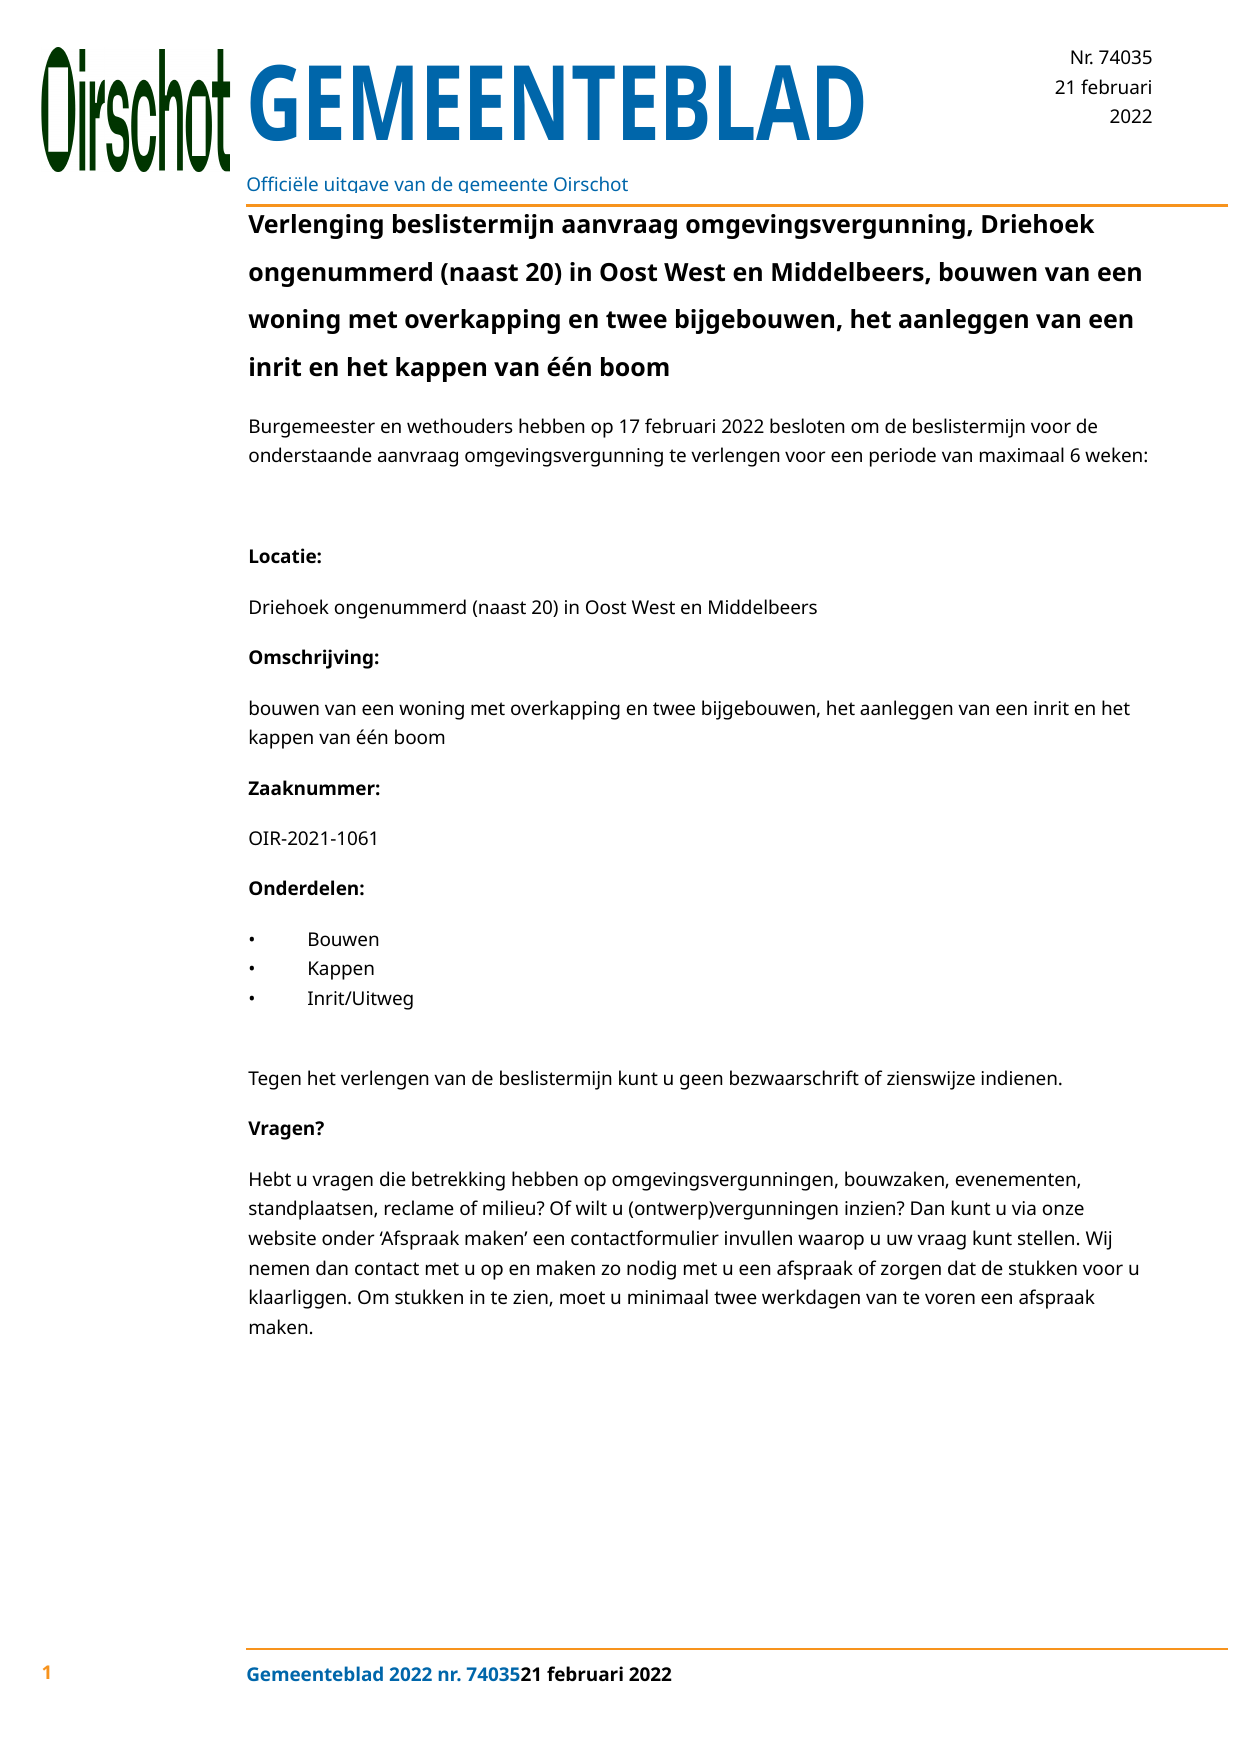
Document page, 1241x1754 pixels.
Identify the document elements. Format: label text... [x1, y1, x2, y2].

text Omschrijving: [248, 644, 1152, 670]
text Hebt u vragen die betrekking hebben op omgevingsvergunningen, bouwzaken, evenementen, standplaatsen, reclame of milieu? Of wilt u (ontwerp)vergunningen inzien? Dan kunt u via onze website onder ‘Afspraak maken’ een contactformulier invullen waarop u uw vraag kunt stellen. Wij nemen dan contact met u op en maken zo nodig met u een afspraak of zorgen dat de stukken voor u klaarliggen. Om stukken in te zien, moet u minimaal twee werkdagen van te voren een afspraak maken. [248, 1166, 1152, 1340]
text OIR-2021-1061 [248, 825, 1152, 851]
list Bouwen [248, 926, 1152, 952]
list Inrit/Uitweg [248, 985, 1152, 1011]
text Locatie: [248, 543, 1152, 569]
text Verlenging beslistermijn aanvraag omgevingsvergunning, Driehoek ongenummerd (naast 20) in Oost West en Middelbeers, bouwen van een woning met overkapping en twee bijgebouwen, het aanleggen van een inrit en het kappen van één boom [248, 207, 1152, 384]
text bouwen van een woning met overkapping en twee bijgebouwen, het aanleggen van een inrit en het kappen van één boom [248, 695, 1152, 750]
text Driehoek ongenummerd (naast 20) in Oost West en Middelbeers [248, 594, 1152, 620]
list Kappen [248, 956, 1152, 981]
text Burgemeester en wethouders hebben op 17 februari 2022 besloten om de beslistermijn voor de onderstaande aanvraag omgevingsvergunning te verlengen voor een periode van maximaal 6 weken: [248, 413, 1152, 468]
text Zaaknummer: [248, 775, 1152, 801]
text Vragen? [248, 1116, 1152, 1141]
picture [41, 47, 231, 172]
text Tegen het verlengen van de beslistermijn kunt u geen bezwaarschrift of zienswijze indienen. [248, 1065, 1152, 1091]
text Onderdelen: [248, 876, 1152, 901]
